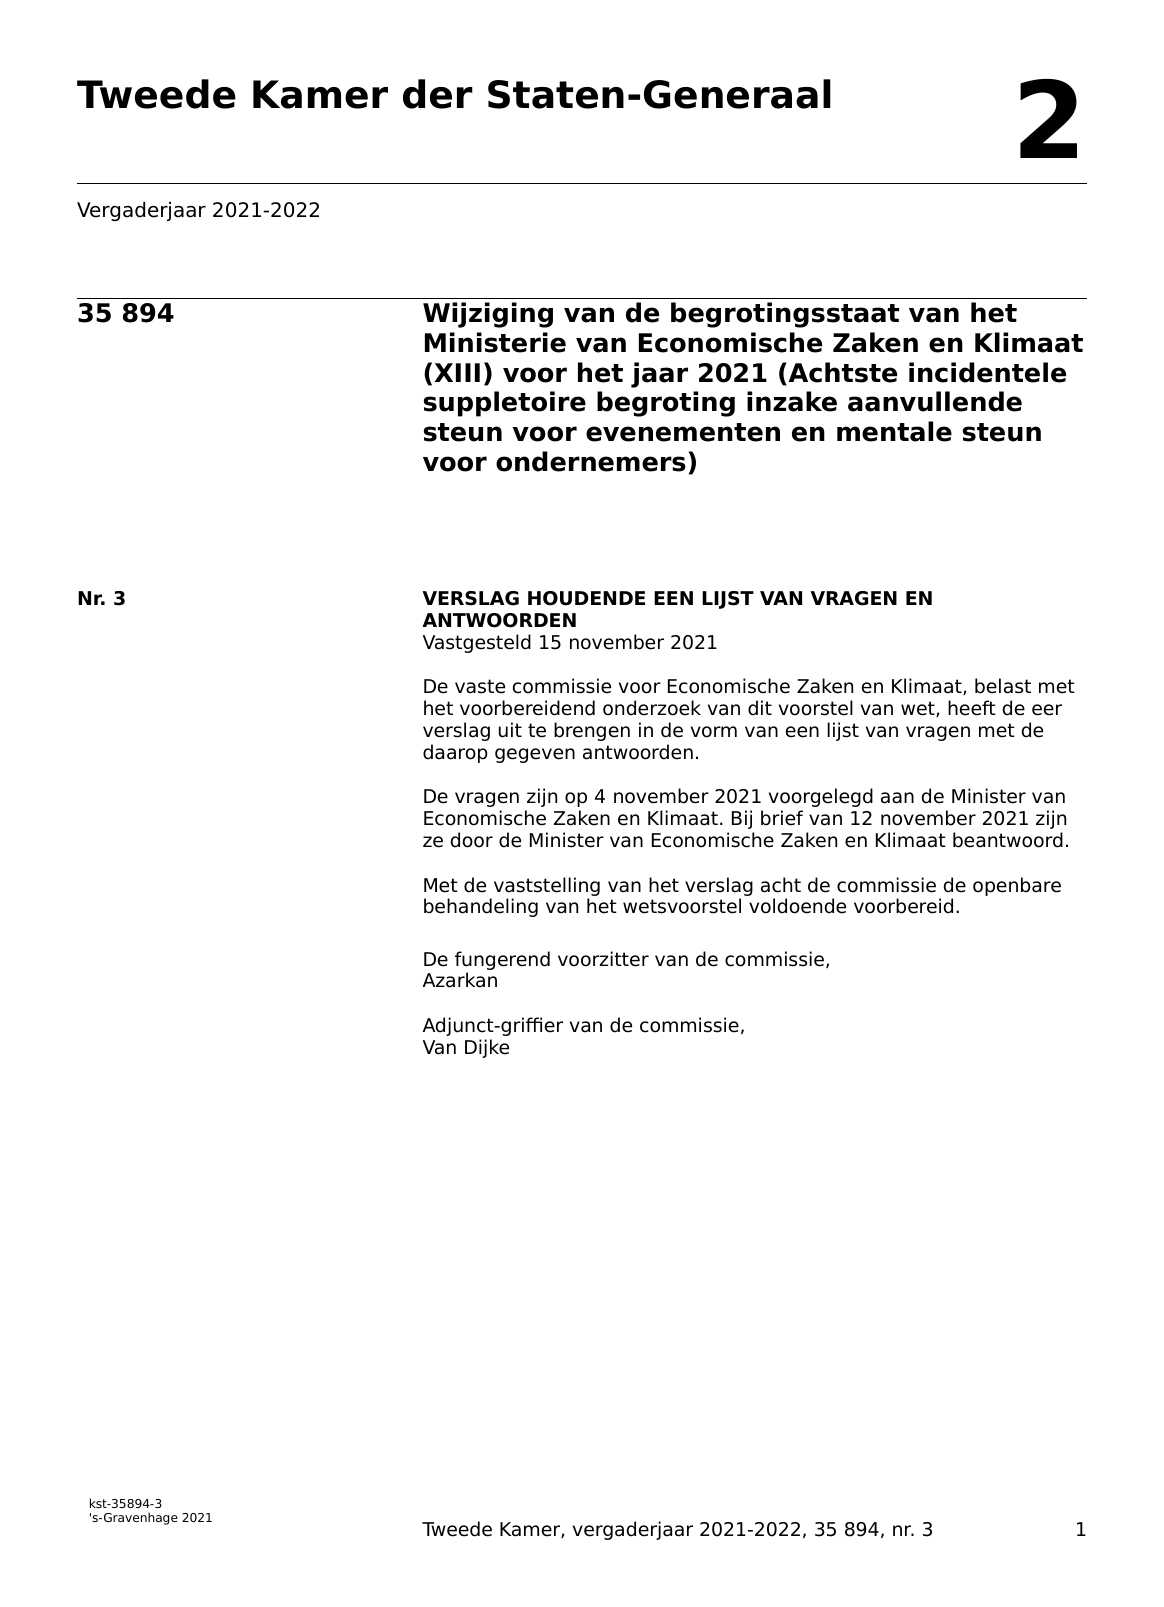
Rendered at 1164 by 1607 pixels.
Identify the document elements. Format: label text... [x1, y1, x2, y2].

table_header Tweede Kamer der Staten-Generaal [77, 59, 886, 183]
text Adjunct-griffier van de commissie, Van Dijke [422, 1014, 1087, 1058]
text De vragen zijn op 4 november 2021 voorgelegd aan de Minister van Economische Zaken en Klimaat. Bij brief van 12 november 2021 zijn ze door de Minister van Economische Zaken en Klimaat beantwoord. [422, 786, 1087, 852]
text De vaste commissie voor Economische Zaken en Klimaat, belast met het voorbereidend onderzoek van dit voorstel van wet, heeft de eer verslag uit te brengen in de vorm van een lijst van vragen met de daarop gegeven antwoorden. [422, 676, 1087, 764]
table_header 2 [886, 59, 1087, 183]
text kst-35894-3 [88, 1497, 323, 1511]
text Met de vaststelling van het verslag acht de commissie de openbare behandeling van het wetsvoorstel voldoende voorbereid. [422, 874, 1087, 918]
text Vastgesteld 15 november 2021 [422, 632, 1087, 654]
text De fungerend voorzitter van de commissie, Azarkan [422, 948, 1087, 992]
table_cell Vergaderjaar 2021-2022 [77, 184, 1087, 298]
text 's-Gravenhage 2021 [88, 1511, 323, 1525]
subtitle 35 894 Wijziging van de begrotingsstaat van het Ministerie van Economische Zaken en Klimaat (XIII) voor het jaar 2021 (Achtste incidentele suppletoire begroting inzake aanvullende steun voor evenementen en mentale steun voor ondernemers) [77, 299, 1087, 477]
subtitle Nr. 3 VERSLAG HOUDENDE EEN LIJST VAN VRAGEN EN ANTWOORDEN [77, 588, 1087, 632]
